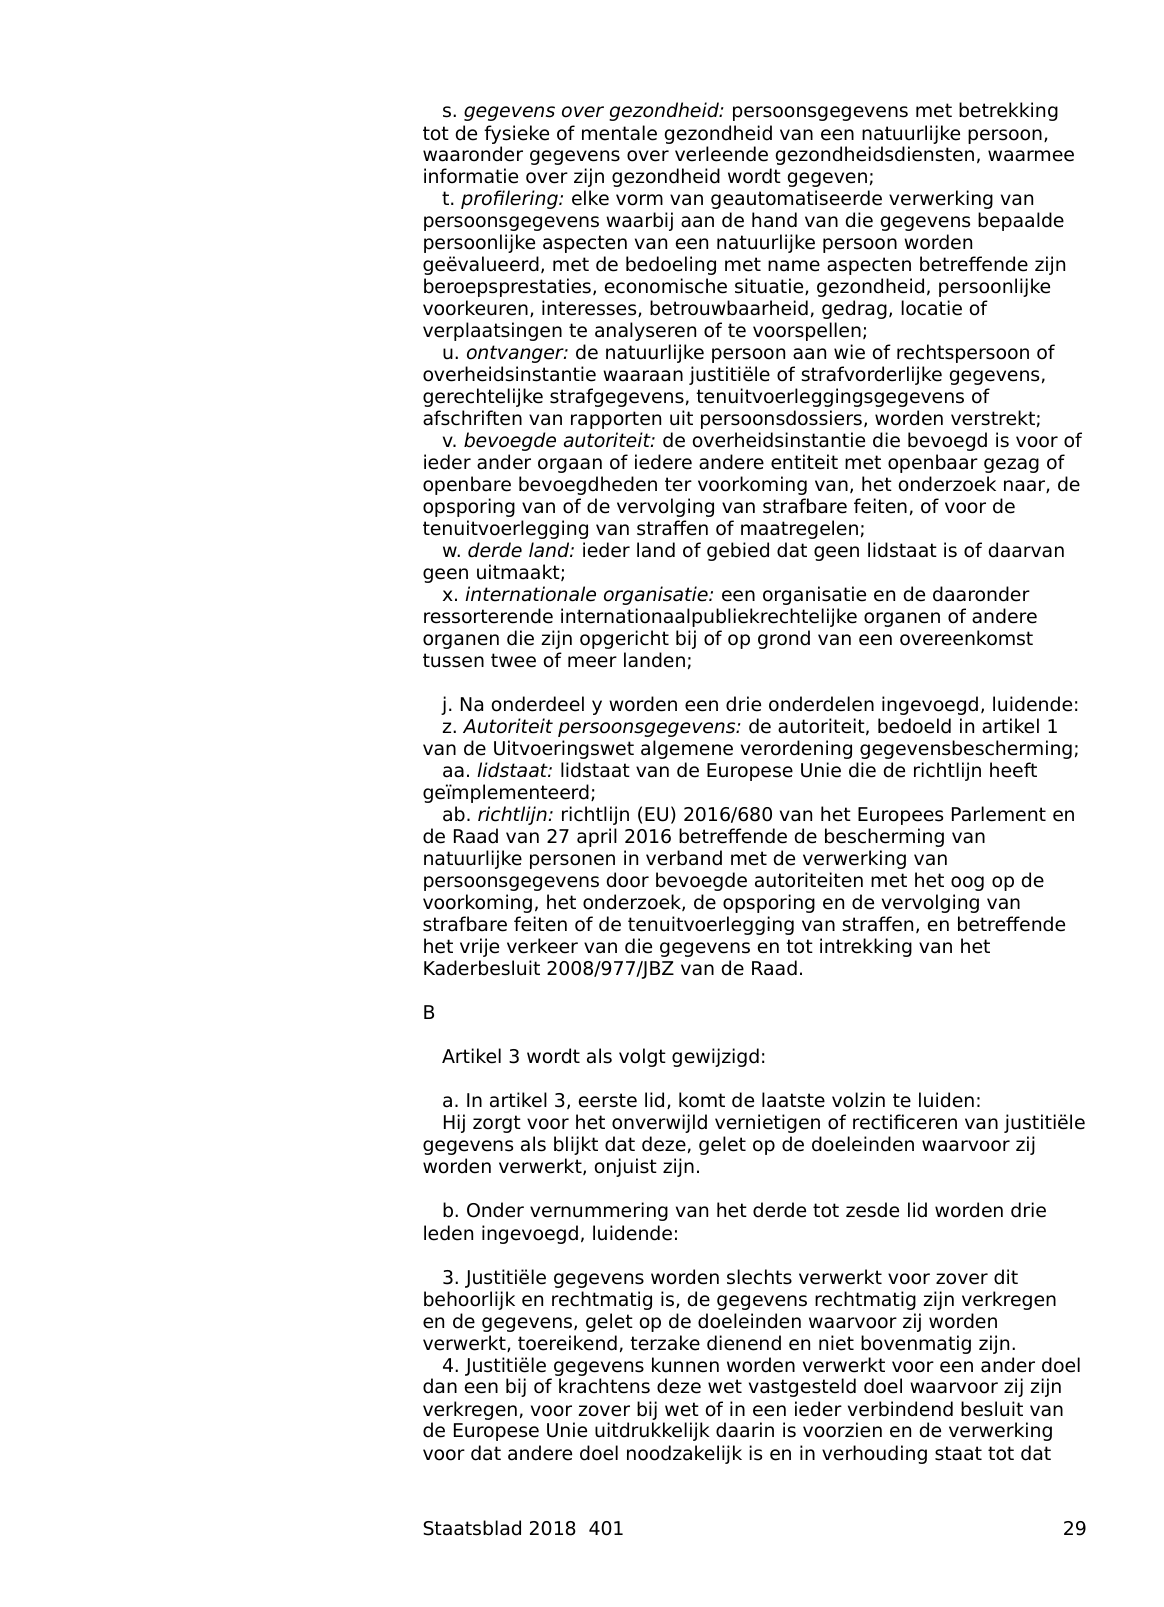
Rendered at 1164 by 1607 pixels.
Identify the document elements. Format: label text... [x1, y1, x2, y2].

text u. ontvanger: de natuurlijke persoon aan wie of rechtspersoon of overheidsinstantie waaraan justitiële of strafvorderlijke gegevens, gerechtelijke strafgegevens, tenuitvoerleggingsgegevens of afschriften van rapporten uit persoonsdossiers, worden verstrekt; [422, 342, 1087, 430]
text x. internationale organisatie: een organisatie en de daaronder ressorterende internationaalpubliekrechtelijke organen of andere organen die zijn opgericht bij of op grond van een overeenkomst tussen twee of meer landen; [422, 584, 1087, 672]
text t. profilering: elke vorm van geautomatiseerde verwerking van persoonsgegevens waarbij aan de hand van die gegevens bepaalde persoonlijke aspecten van een natuurlijke persoon worden geëvalueerd, met de bedoeling met name aspecten betreffende zijn beroepsprestaties, economische situatie, gezondheid, persoonlijke voorkeuren, interesses, betrouwbaarheid, gedrag, locatie of verplaatsingen te analyseren of te voorspellen; [422, 188, 1087, 342]
text w. derde land: ieder land of gebied dat geen lidstaat is of daarvan geen uitmaakt; [422, 540, 1087, 584]
text j. Na onderdeel y worden een drie onderdelen ingevoegd, luidende: [422, 694, 1087, 716]
text s. gegevens over gezondheid: persoonsgegevens met betrekking tot de fysieke of mentale gezondheid van een natuurlijke persoon, waaronder gegevens over verleende gezondheidsdiensten, waarmee informatie over zijn gezondheid wordt gegeven; [422, 100, 1087, 188]
text Artikel 3 wordt als volgt gewijzigd: [422, 1046, 1087, 1068]
text 4. Justitiële gegevens kunnen worden verwerkt voor een ander doel dan een bij of krachtens deze wet vastgesteld doel waarvoor zij zijn verkregen, voor zover bij wet of in een ieder verbindend besluit van de Europese Unie uitdrukkelijk daarin is voorzien en de verwerking voor dat andere doel noodzakelijk is en in verhouding staat tot dat [422, 1354, 1087, 1464]
text ab. richtlijn: richtlijn (EU) 2016/680 van het Europees Parlement en de Raad van 27 april 2016 betreffende de bescherming van natuurlijke personen in verband met de verwerking van persoonsgegevens door bevoegde autoriteiten met het oog op de voorkoming, het onderzoek, de opsporing en de vervolging van strafbare feiten of de tenuitvoerlegging van straffen, en betreffende het vrije verkeer van die gegevens en tot intrekking van het Kaderbesluit 2008/977/JBZ van de Raad. [422, 804, 1087, 980]
text 3. Justitiële gegevens worden slechts verwerkt voor zover dit behoorlijk en rechtmatig is, de gegevens rechtmatig zijn verkregen en de gegevens, gelet op de doeleinden waarvoor zij worden verwerkt, toereikend, terzake dienend en niet bovenmatig zijn. [422, 1267, 1087, 1354]
text v. bevoegde autoriteit: de overheidsinstantie die bevoegd is voor of ieder ander orgaan of iedere andere entiteit met openbaar gezag of openbare bevoegdheden ter voorkoming van, het onderzoek naar, de opsporing van of de vervolging van strafbare feiten, of voor de tenuitvoerlegging van straffen of maatregelen; [422, 430, 1087, 540]
text aa. lidstaat: lidstaat van de Europese Unie die de richtlijn heeft geïmplementeerd; [422, 760, 1087, 804]
text Hij zorgt voor het onverwijld vernietigen of rectificeren van justitiële gegevens als blijkt dat deze, gelet op de doeleinden waarvoor zij worden verwerkt, onjuist zijn. [422, 1112, 1087, 1178]
text a. In artikel 3, eerste lid, komt de laatste volzin te luiden: [422, 1090, 1087, 1112]
text z. Autoriteit persoonsgegevens: de autoriteit, bedoeld in artikel 1 van de Uitvoeringswet algemene verordening gegevensbescherming; [422, 716, 1087, 760]
text b. Onder vernummering van het derde tot zesde lid worden drie leden ingevoegd, luidende: [422, 1200, 1087, 1244]
text B [422, 1002, 1087, 1024]
